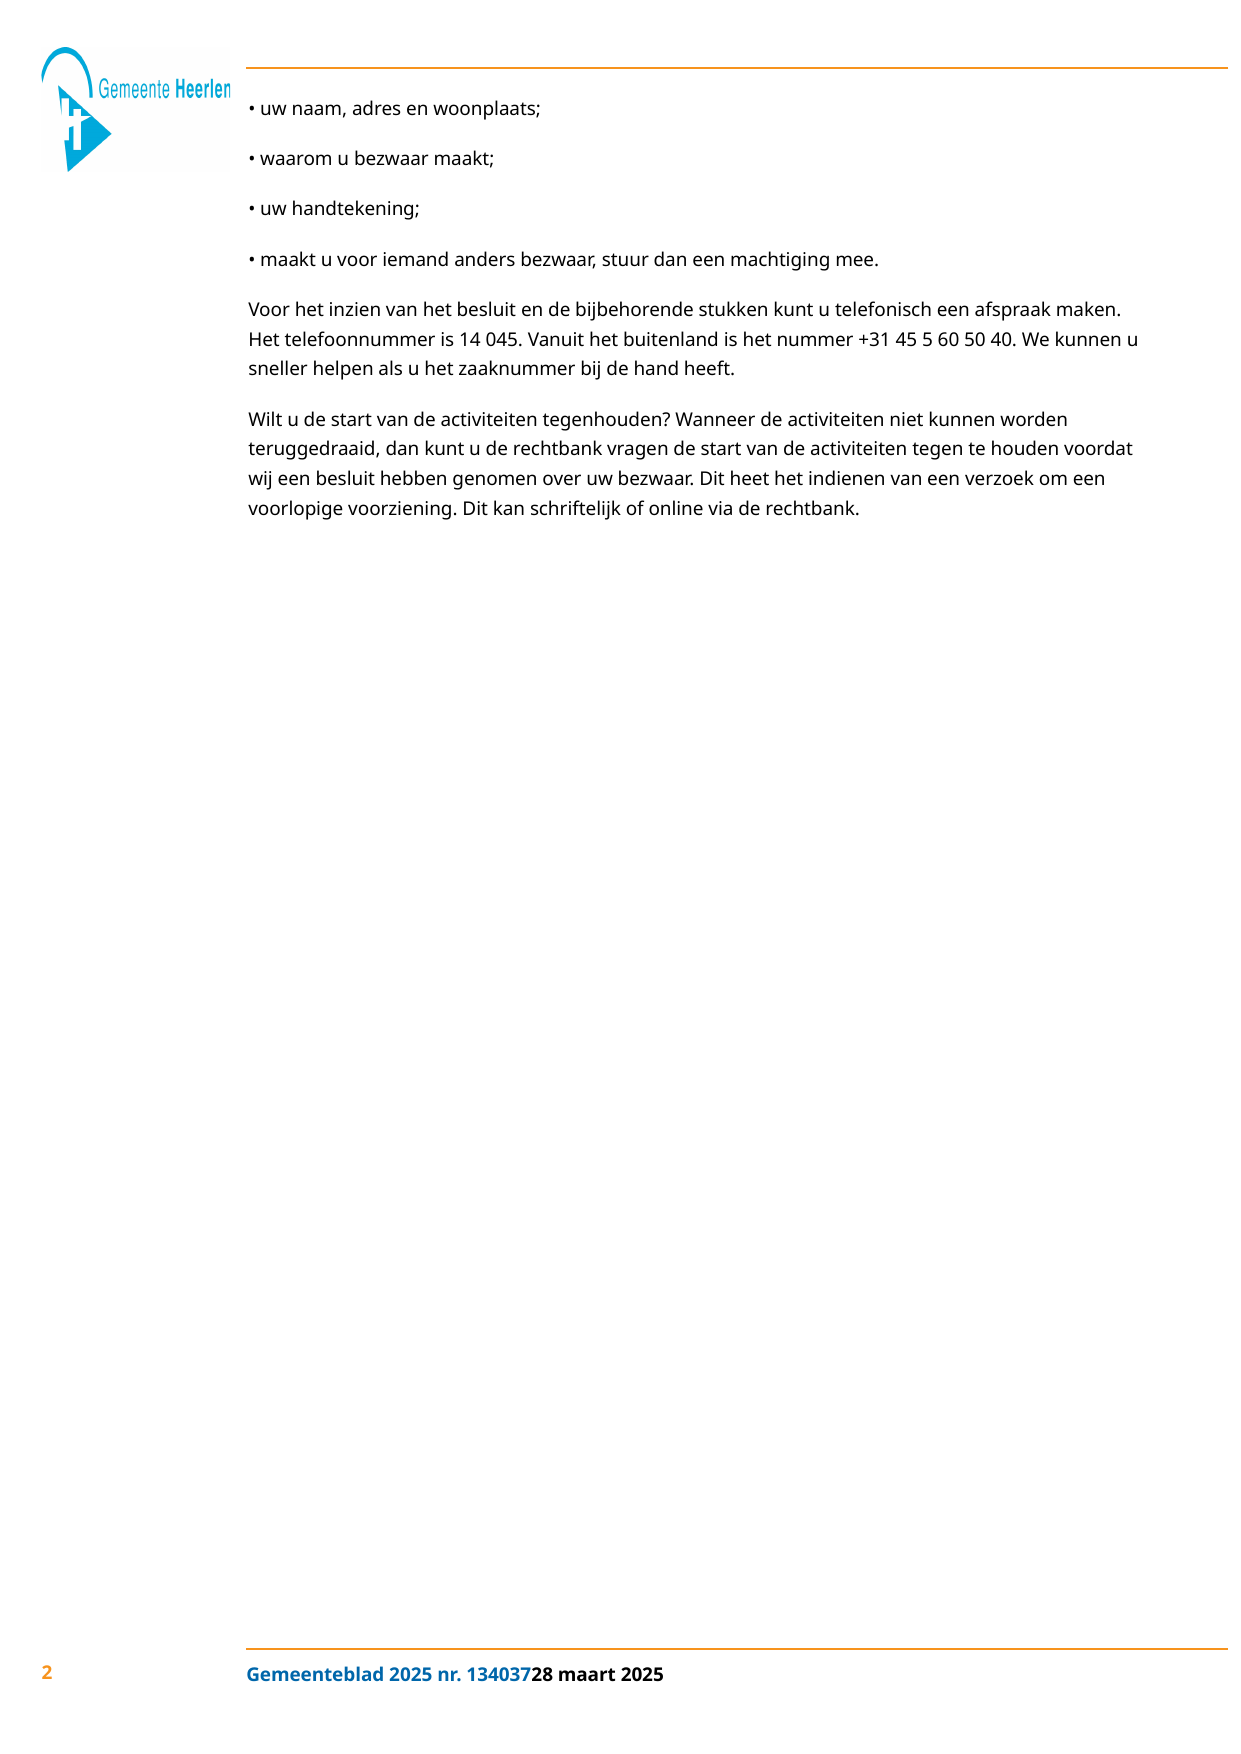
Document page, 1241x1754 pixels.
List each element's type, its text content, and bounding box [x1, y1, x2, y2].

picture [41, 47, 59, 70]
text Wilt u de start van de activiteiten tegenhouden? Wanneer de activiteiten niet kunnen worden teruggedraaid, dan kunt u de rechtbank vragen de start van de activiteiten tegen te houden voordat wij een besluit hebben genomen over uw bezwaar. Dit heet het indienen van een verzoek om een voorlopige voorziening. Dit kan schriftelijk of online via de rechtbank. [248, 406, 1152, 521]
text Voor het inzien van het besluit en de bijbehorende stukken kunt u telefonisch een afspraak maken. Het telefoonnummer is 14 045. Vanuit het buitenland is het nummer +31 45 5 60 50 40. We kunnen u sneller helpen als u het zaaknummer bij de hand heeft. [248, 296, 1152, 381]
text • waarom u bezwaar maakt; [248, 145, 1152, 171]
text • uw naam, adres en woonplaats; [248, 95, 1152, 121]
text • maakt u voor iemand anders bezwaar, stuur dan een machtiging mee. [248, 246, 1152, 272]
picture [41, 47, 231, 172]
text • uw handtekening; [248, 196, 1152, 221]
